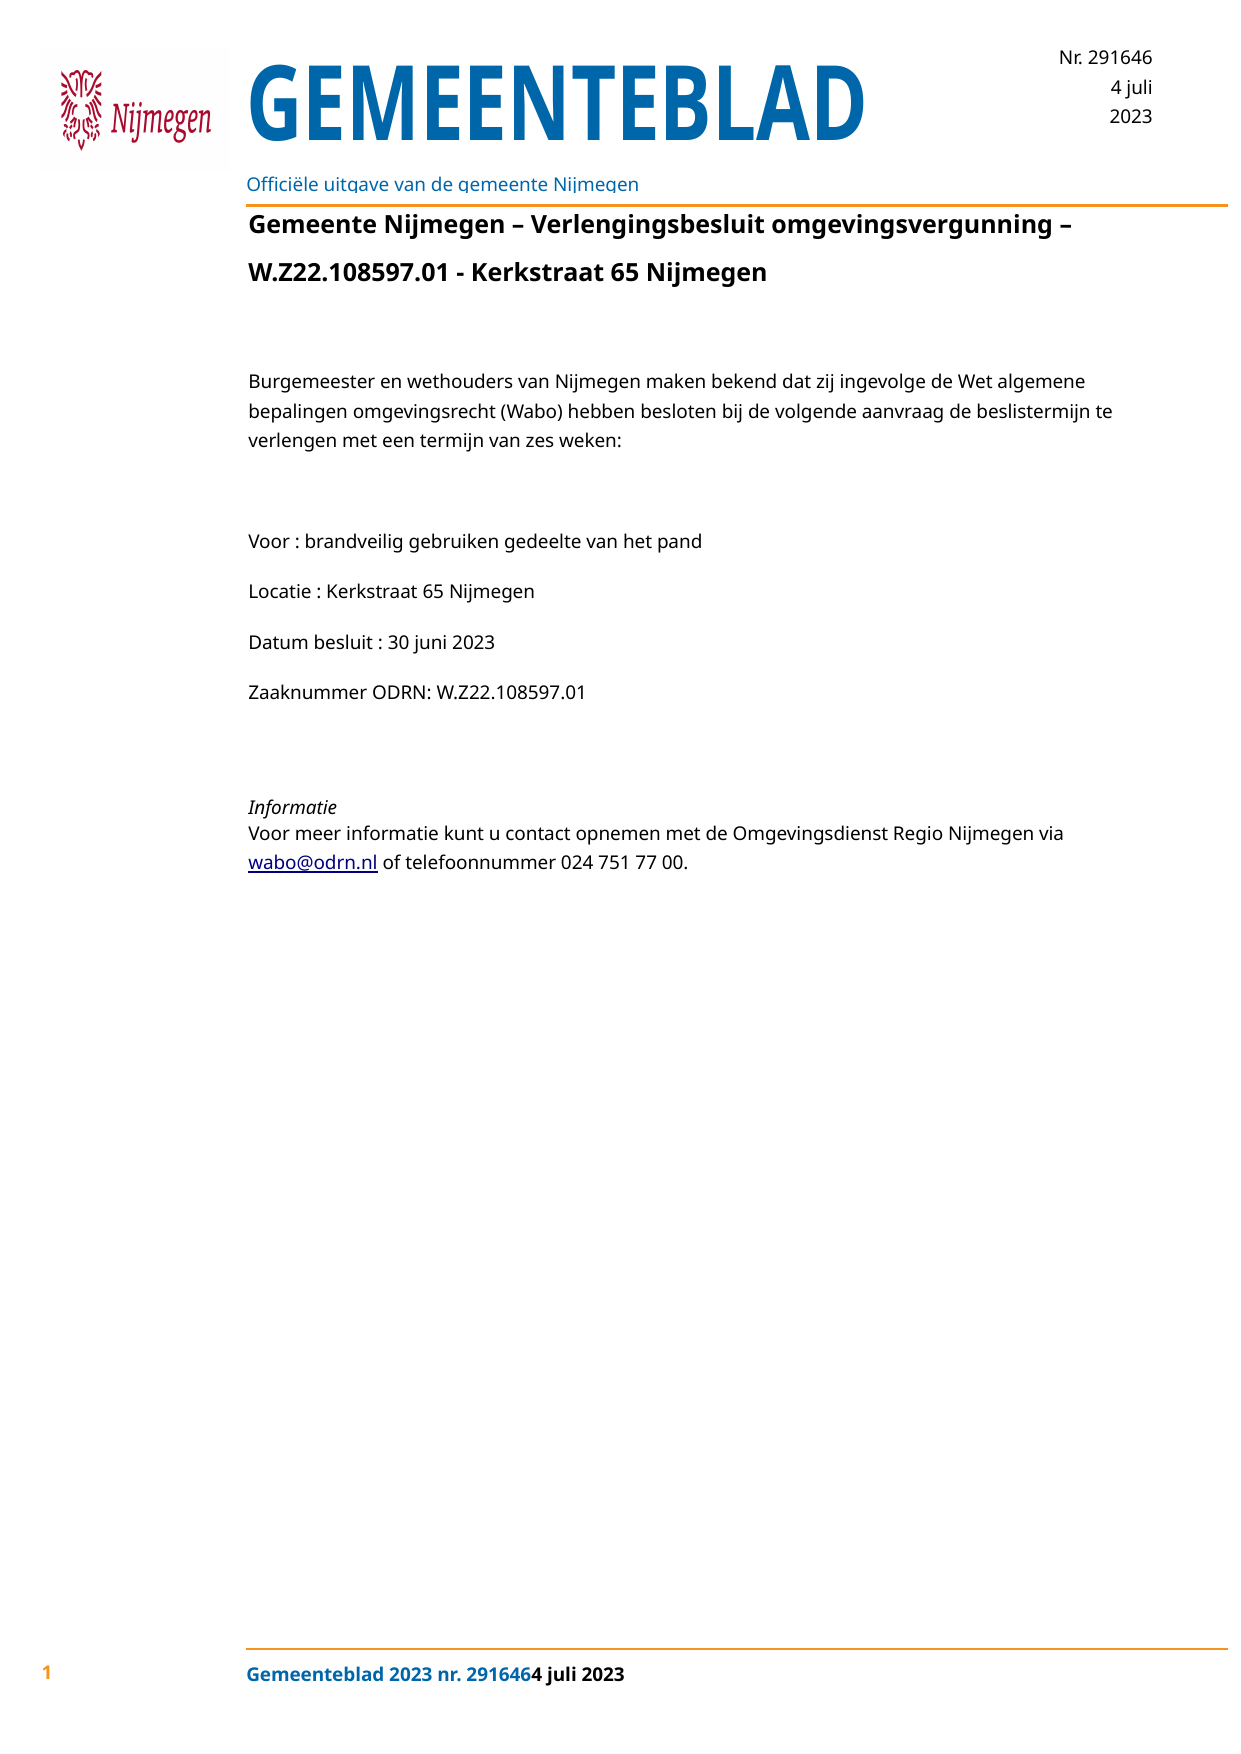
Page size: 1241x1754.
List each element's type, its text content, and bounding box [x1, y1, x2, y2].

text Gemeente Nijmegen – Verlengingsbesluit omgevingsvergunning – W.Z22.108597.01 - Kerkstraat 65 Nijmegen [248, 207, 1152, 288]
text Burgemeester en wethouders van Nijmegen maken bekend dat zij ingevolge de Wet algemene bepalingen omgevingsrecht (Wabo) hebben besloten bij de volgende aanvraag de beslistermijn te verlengen met een termijn van zes weken: [248, 368, 1152, 453]
text Datum besluit : 30 juni 2023 [248, 629, 1152, 655]
text Voor : brandveilig gebruiken gedeelte van het pand [248, 528, 1152, 554]
text Voor meer informatie kunt u contact opnemen met de Omgevingsdienst Regio Nijmegen via wabo@odrn.nl of telefoonnummer 024 751 77 00. [248, 820, 1152, 875]
picture [41, 47, 231, 172]
text Informatie [248, 794, 1152, 820]
text Locatie : Kerkstraat 65 Nijmegen [248, 579, 1152, 604]
text Zaaknummer ODRN: W.Z22.108597.01 [248, 679, 1152, 705]
